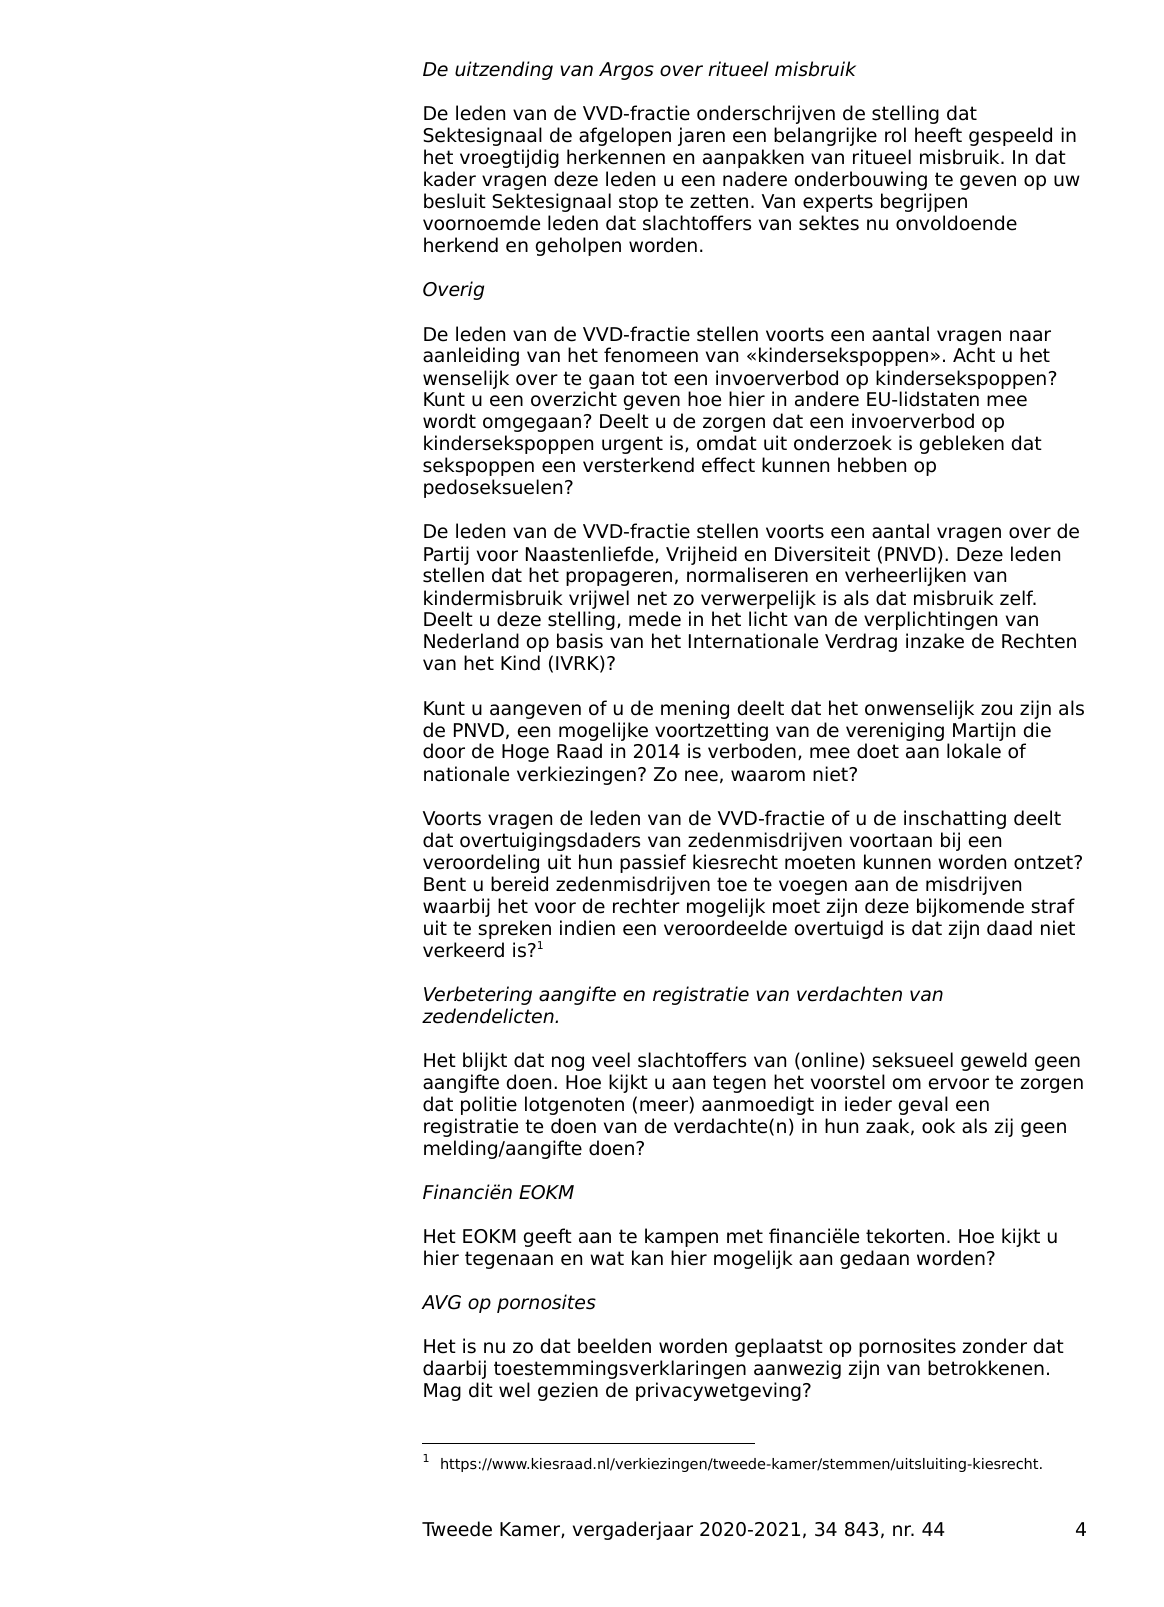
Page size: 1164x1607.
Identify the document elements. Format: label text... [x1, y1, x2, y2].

subtitle Financiën EOKM [422, 1182, 1087, 1204]
text Kunt u aangeven of u de mening deelt dat het onwenselijk zou zijn als de PNVD, een mogelijke voortzetting van de vereniging Martijn die door de Hoge Raad in 2014 is verboden, mee doet aan lokale of nationale verkiezingen? Zo nee, waarom niet? [422, 697, 1087, 785]
subtitle Overig [422, 279, 1087, 301]
text De leden van de VVD-fractie stellen voorts een aantal vragen naar aanleiding van het fenomeen van «kindersekspoppen». Acht u het wenselijk over te gaan tot een invoerverbod op kindersekspoppen? Kunt u een overzicht geven hoe hier in andere EU-lidstaten mee wordt omgegaan? Deelt u de zorgen dat een invoerverbod op kindersekspoppen urgent is, omdat uit onderzoek is gebleken dat sekspoppen een versterkend effect kunnen hebben op pedoseksuelen? [422, 323, 1087, 499]
text Het blijkt dat nog veel slachtoffers van (online) seksueel geweld geen aangifte doen. Hoe kijkt u aan tegen het voorstel om ervoor te zorgen dat politie lotgenoten (meer) aanmoedigt in ieder geval een registratie te doen van de verdachte(n) in hun zaak, ook als zij geen melding/aangifte doen? [422, 1050, 1087, 1160]
text Het EOKM geeft aan te kampen met financiële tekorten. Hoe kijkt u hier tegenaan en wat kan hier mogelijk aan gedaan worden? [422, 1226, 1087, 1270]
subtitle AVG op pornosites [422, 1292, 1087, 1314]
text Het is nu zo dat beelden worden geplaatst op pornosites zonder dat daarbij toestemmingsverklaringen aanwezig zijn van betrokkenen. Mag dit wel gezien de privacywetgeving? [422, 1336, 1087, 1402]
text De leden van de VVD-fractie onderschrijven de stelling dat Sektesignaal de afgelopen jaren een belangrijke rol heeft gespeeld in het vroegtijdig herkennen en aanpakken van ritueel misbruik. In dat kader vragen deze leden u een nadere onderbouwing te geven op uw besluit Sektesignaal stop te zetten. Van experts begrijpen voornoemde leden dat slachtoffers van sektes nu onvoldoende herkend en geholpen worden. [422, 103, 1087, 257]
text https://www.kiesraad.nl/verkiezingen/tweede-kamer/stemmen/uitsluiting-kiesrecht. [422, 1452, 1087, 1474]
text Voorts vragen de leden van de VVD-fractie of u de inschatting deelt dat overtuigingsdaders van zedenmisdrijven voortaan bij een veroordeling uit hun passief kiesrecht moeten kunnen worden ontzet? Bent u bereid zedenmisdrijven toe te voegen aan de misdrijven waarbij het voor de rechter mogelijk moet zijn deze bijkomende straf uit te spreken indien een veroordeelde overtuigd is dat zijn daad niet verkeerd is? [422, 808, 1087, 961]
text De leden van de VVD-fractie stellen voorts een aantal vragen over de Partij voor Naastenliefde, Vrijheid en Diversiteit (PNVD). Deze leden stellen dat het propageren, normaliseren en verheerlijken van kindermisbruik vrijwel net zo verwerpelijk is als dat misbruik zelf. Deelt u deze stelling, mede in het licht van de verplichtingen van Nederland op basis van het Internationale Verdrag inzake de Rechten van het Kind (IVRK)? [422, 521, 1087, 675]
subtitle De uitzending van Argos over ritueel misbruik [422, 59, 1087, 81]
subtitle Verbetering aangifte en registratie van verdachten van zedendelicten. [422, 984, 1087, 1028]
